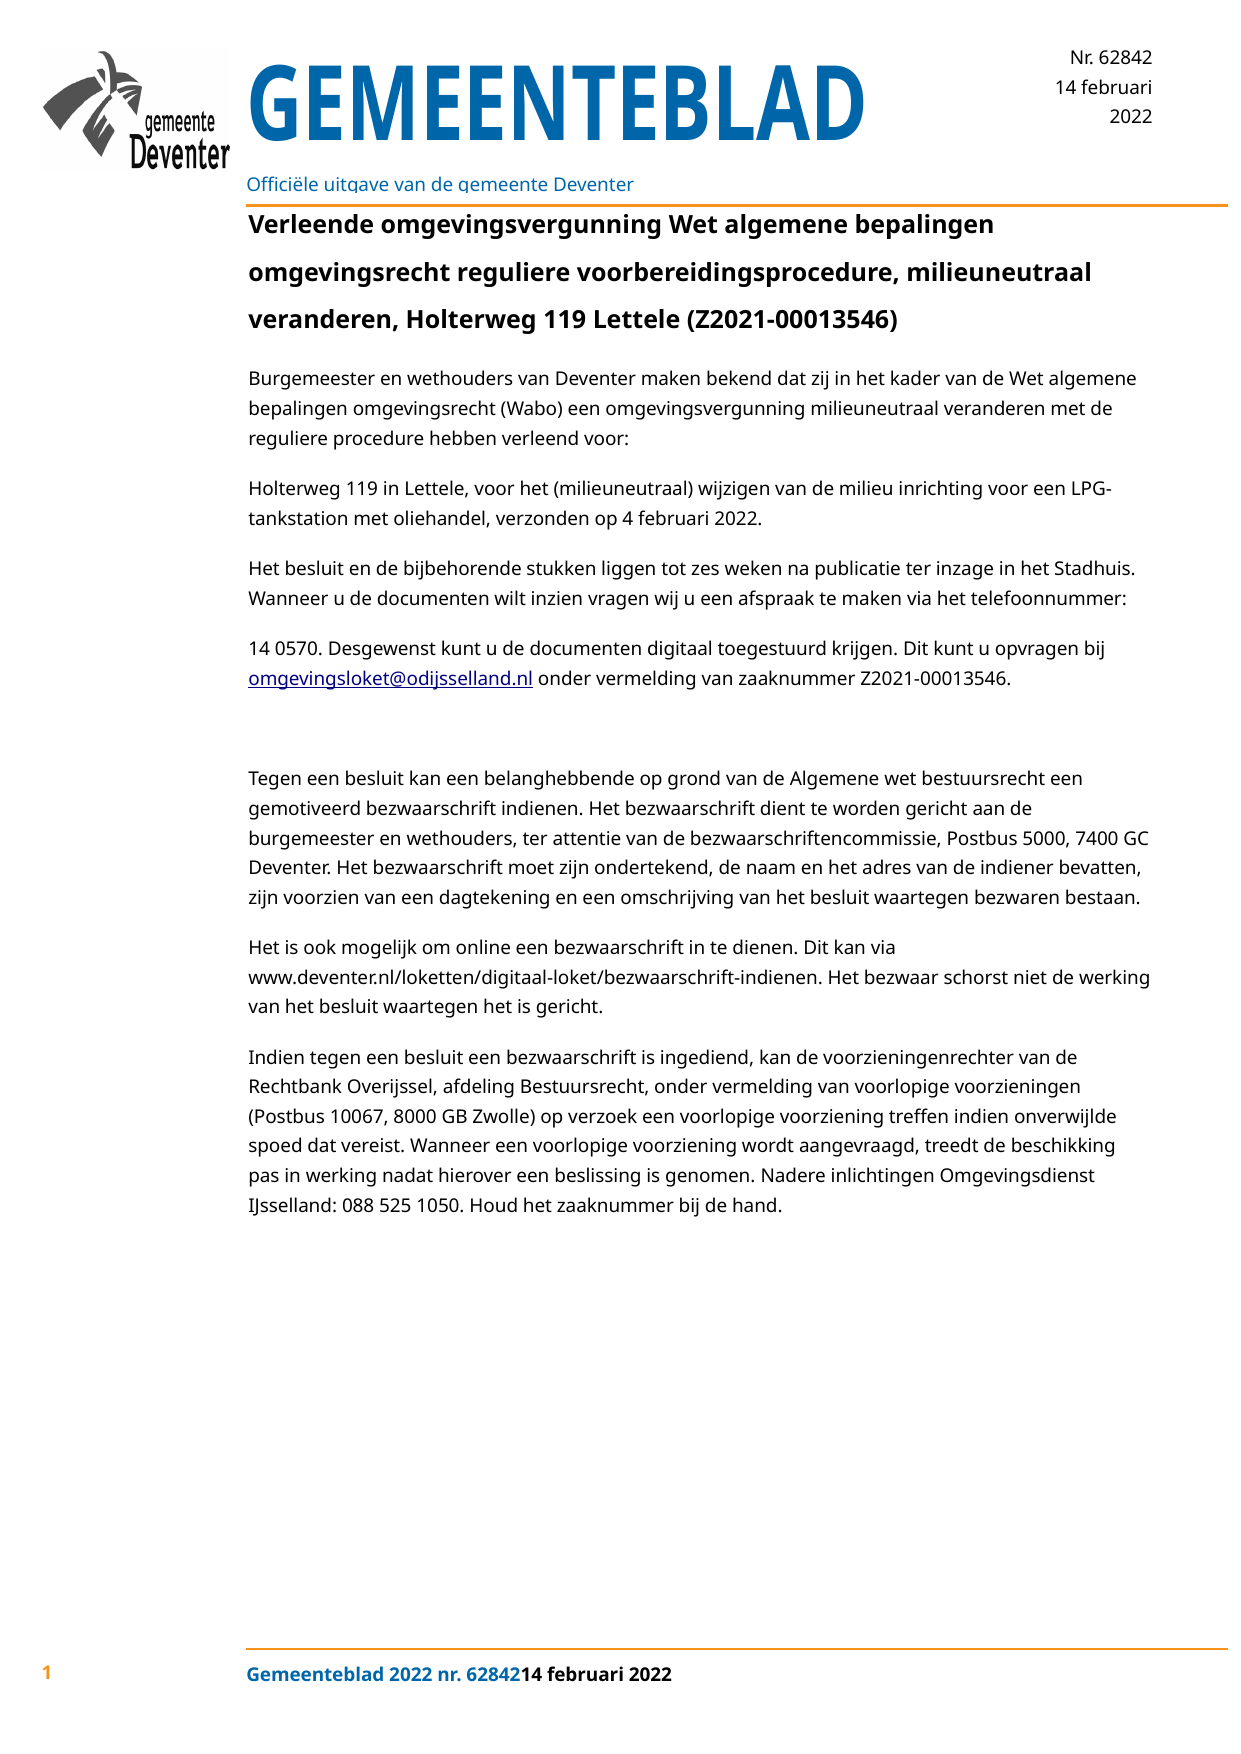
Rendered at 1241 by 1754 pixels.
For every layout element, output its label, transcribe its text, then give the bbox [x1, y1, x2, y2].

text Burgemeester en wethouders van Deventer maken bekend dat zij in het kader van de Wet algemene bepalingen omgevingsrecht (Wabo) een omgevingsvergunning milieuneutraal veranderen met de reguliere procedure hebben verleend voor: [248, 366, 1152, 450]
text Het besluit en de bijbehorende stukken liggen tot zes weken na publicatie ter inzage in het Stadhuis. Wanneer u de documenten wilt inzien vragen wij u een afspraak te maken via het telefoonnummer: [248, 555, 1152, 610]
text Tegen een besluit kan een belanghebbende op grond van de Algemene wet bestuursrecht een gemotiveerd bezwaarschrift indienen. Het bezwaarschrift dient te worden gericht aan de burgemeester en wethouders, ter attentie van de bezwaarschriftencommissie, Postbus 5000, 7400 GC Deventer. Het bezwaarschrift moet zijn ondertekend, de naam en het adres van de indiener bevatten, zijn voorzien van een dagtekening en een omschrijving van het besluit waartegen bezwaren bestaan. [248, 766, 1152, 909]
text Indien tegen een besluit een bezwaarschrift is ingediend, kan de voorzieningenrechter van de Rechtbank Overijssel, afdeling Bestuursrecht, onder vermelding van voorlopige voorzieningen (Postbus 10067, 8000 GB Zwolle) op verzoek een voorlopige voorziening treffen indien onverwijlde spoed dat vereist. Wanneer een voorlopige voorziening wordt aangevraagd, treedt de beschikking pas in werking nadat hierover een beslissing is genomen. Nadere inlichtingen Omgevingsdienst IJsselland: 088 525 1050. Houd het zaaknummer bij de hand. [248, 1044, 1152, 1217]
picture [41, 47, 231, 172]
text Het is ook mogelijk om online een bezwaarschrift in te dienen. Dit kan via www.deventer.nl/loketten/digitaal-loket/bezwaarschrift-indienen. Het bezwaar schorst niet de werking van het besluit waartegen het is gericht. [248, 934, 1152, 1019]
text 14 0570. Desgewenst kunt u de documenten digitaal toegestuurd krijgen. Dit kunt u opvragen bij omgevingsloket@odijsselland.nl onder vermelding van zaaknummer Z2021-00013546. [248, 635, 1152, 690]
text Verleende omgevingsvergunning Wet algemene bepalingen omgevingsrecht reguliere voorbereidingsprocedure, milieuneutraal veranderen, Holterweg 119 Lettele (Z2021-00013546) [248, 207, 1152, 336]
text Holterweg 119 in Lettele, voor het (milieuneutraal) wijzigen van de milieu inrichting voor een LPG- tankstation met oliehandel, verzonden op 4 februari 2022. [248, 475, 1152, 530]
